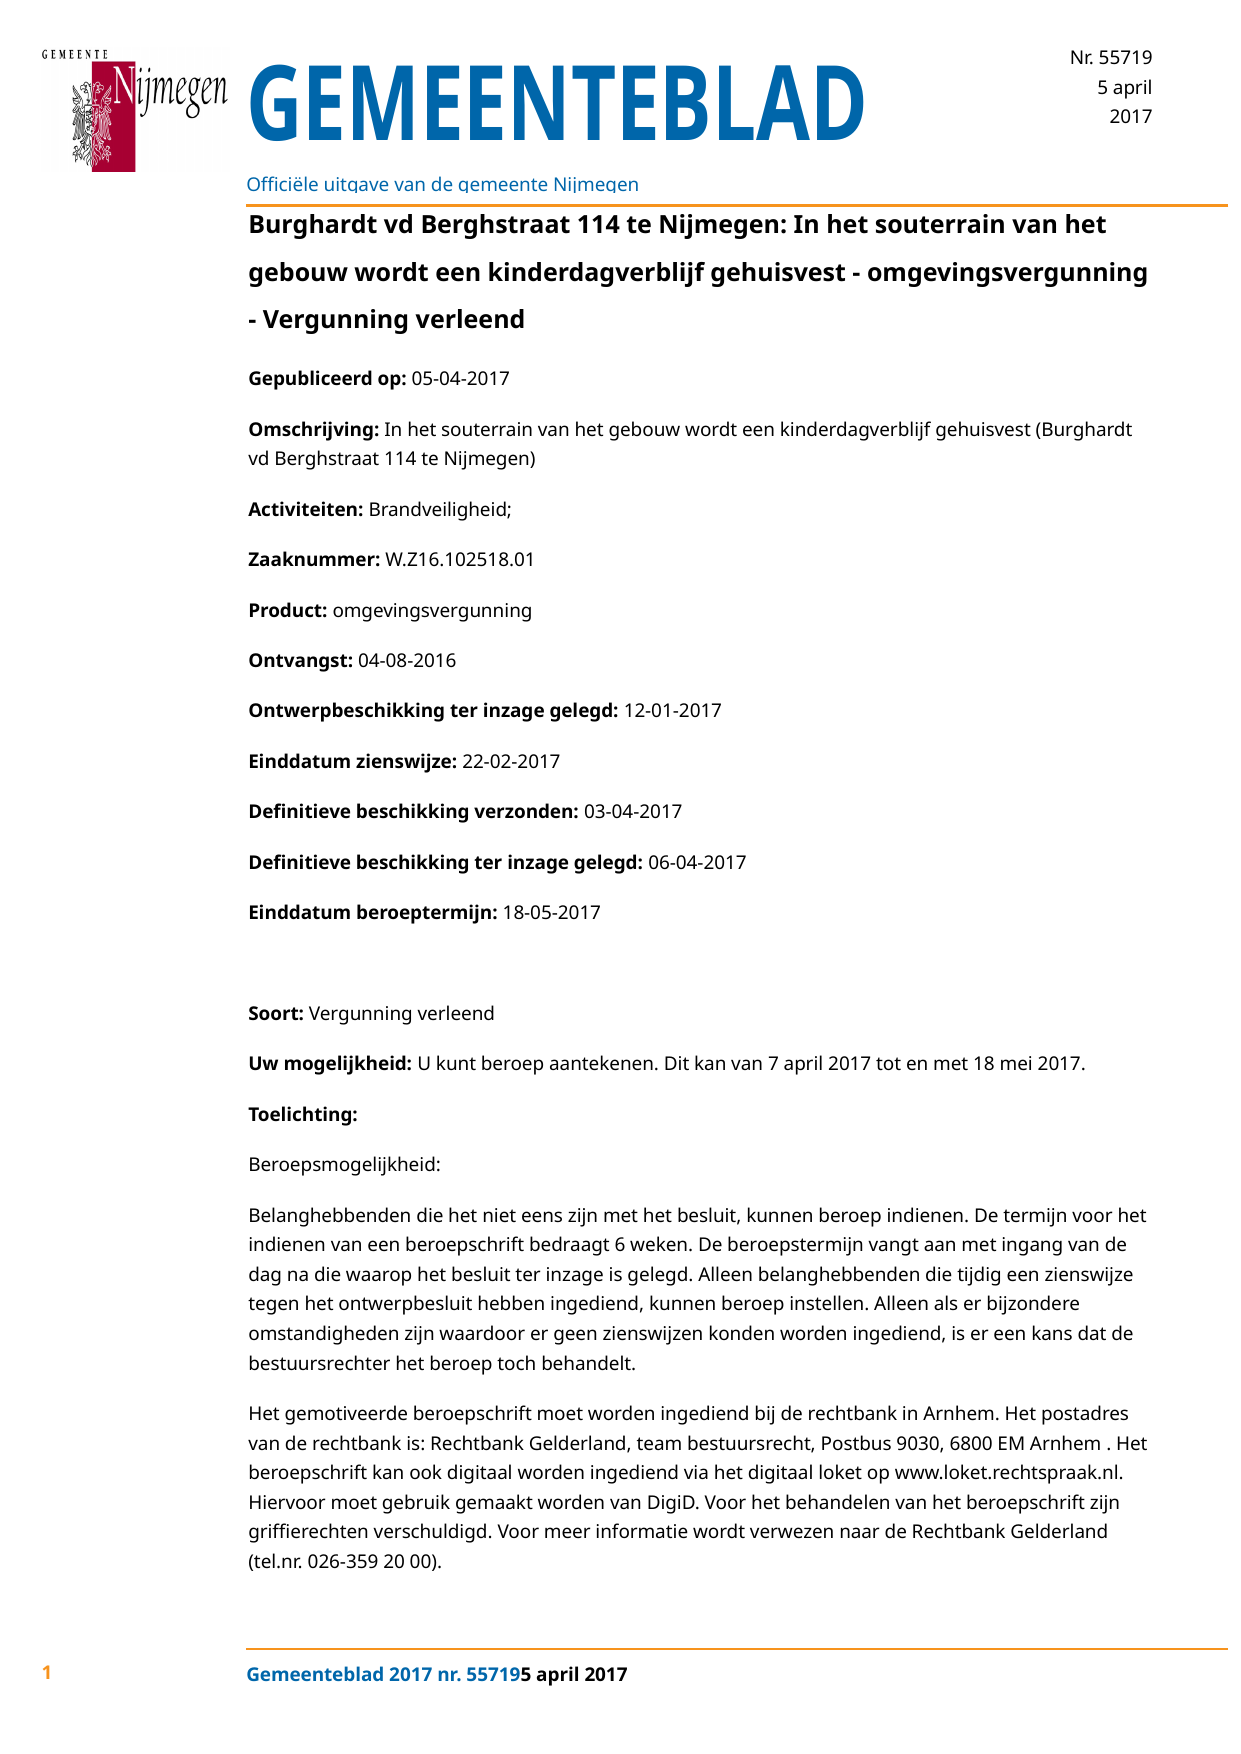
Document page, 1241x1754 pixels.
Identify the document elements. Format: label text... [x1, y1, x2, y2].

text Product: omgevingsvergunning [248, 597, 1152, 622]
text Zaaknummer: W.Z16.102518.01 [248, 546, 1152, 572]
text Omschrijving: In het souterrain van het gebouw wordt een kinderdagverblijf gehuisvest (Burghardt vd Berghstraat 114 te Nijmegen) [248, 416, 1152, 471]
text Toelichting: [248, 1101, 1152, 1127]
text Ontwerpbeschikking ter inzage gelegd: 12-01-2017 [248, 698, 1152, 723]
text Belanghebbenden die het niet eens zijn met het besluit, kunnen beroep indienen. De termijn voor het indienen van een beroepschrift bedraagt 6 weken. De beroepstermijn vangt aan met ingang van de dag na die waarop het besluit ter inzage is gelegd. Alleen belanghebbenden die tijdig een zienswijze tegen het ontwerpbesluit hebben ingediend, kunnen beroep instellen. Alleen als er bijzondere omstandigheden zijn waardoor er geen zienswijzen konden worden ingediend, is er een kans dat de bestuursrechter het beroep toch behandelt. [248, 1202, 1152, 1375]
text Definitieve beschikking verzonden: 03-04-2017 [248, 798, 1152, 824]
text Soort: Vergunning verleend [248, 1000, 1152, 1026]
text Einddatum zienswijze: 22-02-2017 [248, 748, 1152, 774]
text Beroepsmogelijkheid: [248, 1151, 1152, 1177]
text Burghardt vd Berghstraat 114 te Nijmegen: In het souterrain van het gebouw wordt een kinderdagverblijf gehuisvest - omgevingsvergunning - Vergunning verleend [248, 207, 1152, 336]
text Ontvangst: 04-08-2016 [248, 647, 1152, 673]
text Activiteiten: Brandveiligheid; [248, 496, 1152, 522]
text Definitieve beschikking ter inzage gelegd: 06-04-2017 [248, 849, 1152, 874]
text Het gemotiveerde beroepschrift moet worden ingediend bij de rechtbank in Arnhem. Het postadres van de rechtbank is: Rechtbank Gelderland, team bestuursrecht, Postbus 9030, 6800 EM Arnhem . Het beroepschrift kan ook digitaal worden ingediend via het digitaal loket op www.loket.rechtspraak.nl. Hiervoor moet gebruik gemaakt worden van DigiD. Voor het behandelen van het beroepschrift zijn griffierechten verschuldigd. Voor meer informatie wordt verwezen naar de Rechtbank Gelderland (tel.nr. 026-359 20 00). [248, 1400, 1152, 1574]
picture [41, 47, 231, 172]
text Gepubliceerd op: 05-04-2017 [248, 366, 1152, 391]
text Einddatum beroeptermijn: 18-05-2017 [248, 899, 1152, 925]
text Uw mogelijkheid: U kunt beroep aantekenen. Dit kan van 7 april 2017 tot en met 18 mei 2017. [248, 1051, 1152, 1076]
